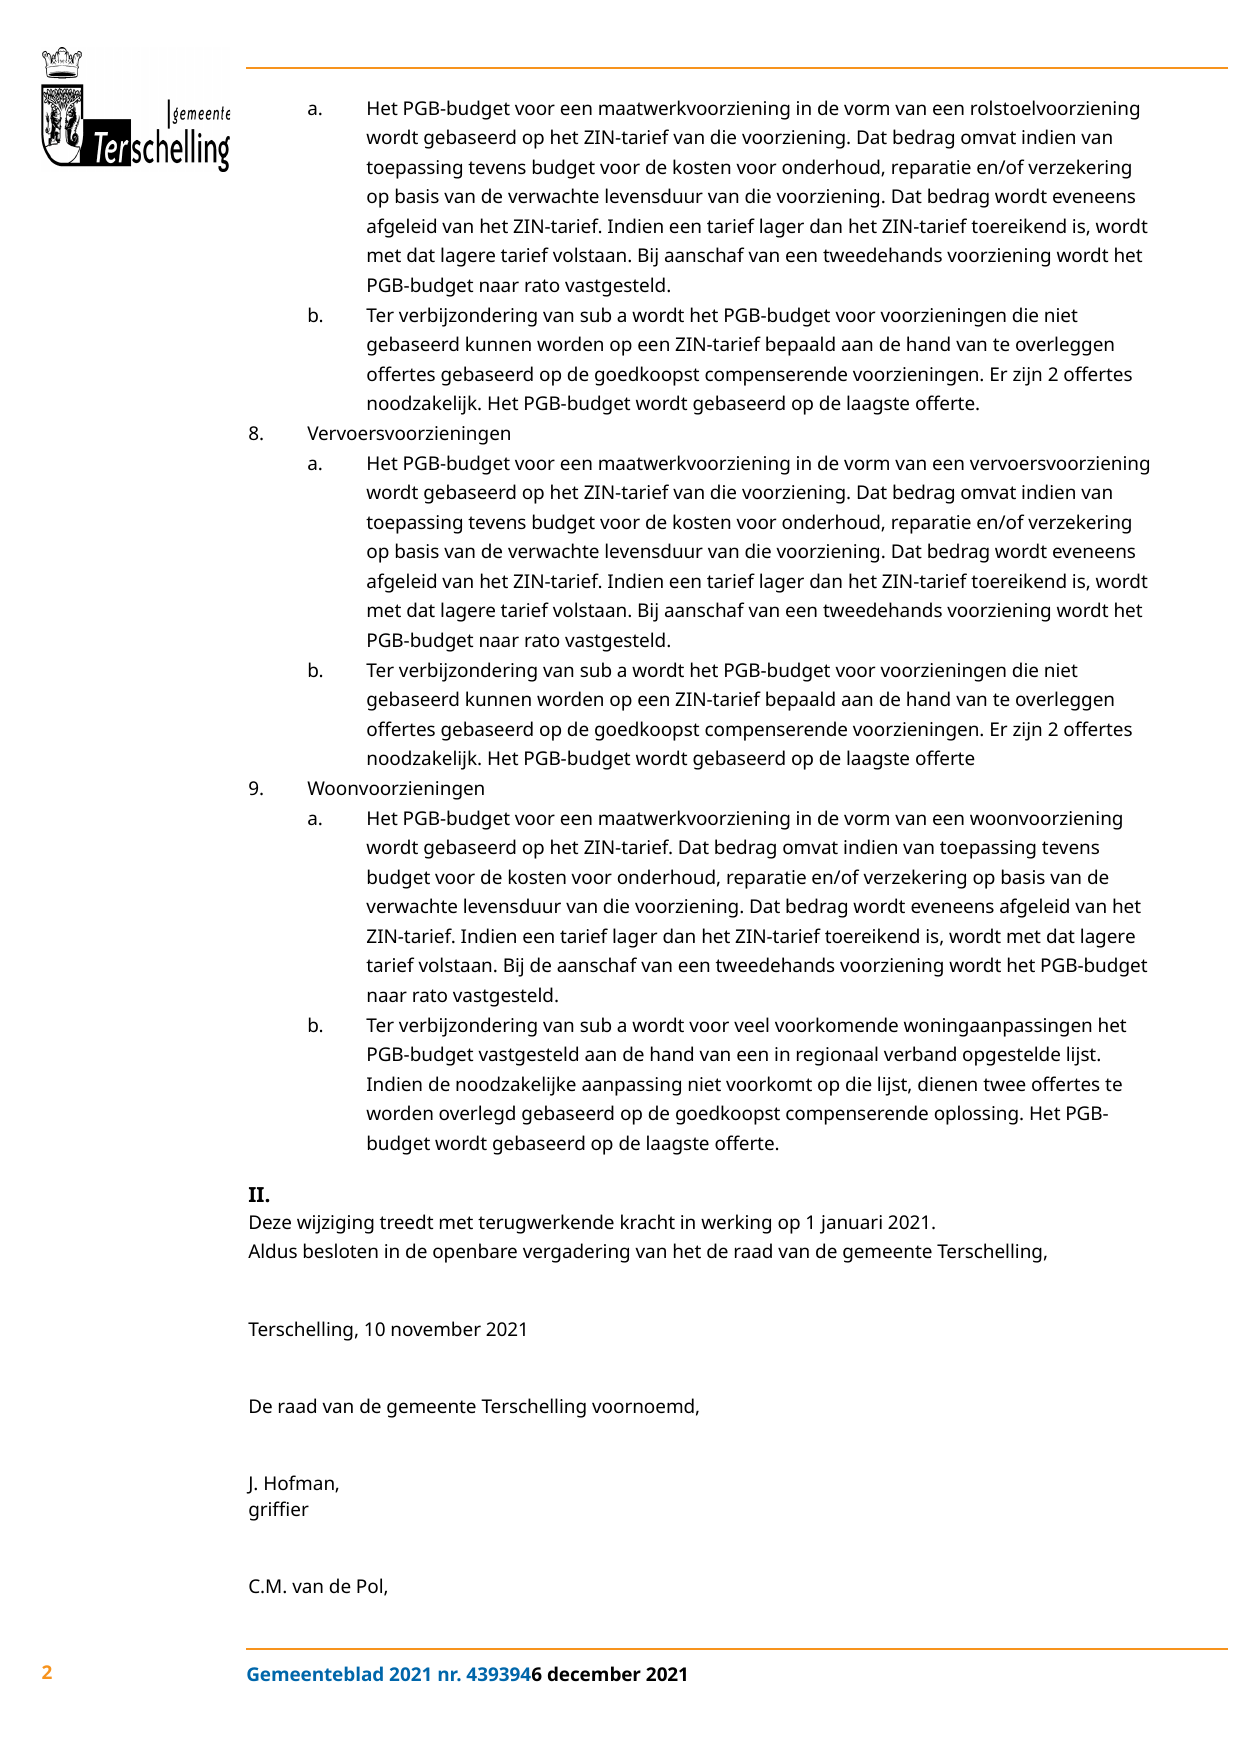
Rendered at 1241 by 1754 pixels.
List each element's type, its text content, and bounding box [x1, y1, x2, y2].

list Ter verbijzondering van sub a wordt voor veel voorkomende woningaanpassingen het PGB-budget vastgesteld aan de hand van een in regionaal verband opgestelde lijst. Indien de noodzakelijke aanpassing niet voorkomt op die lijst, dienen twee offertes te worden overlegd gebaseerd op de goedkoopst compenserende oplossing. Het PGB-budget wordt gebaseerd op de laagste offerte. [307, 1012, 1152, 1156]
list Vervoersvoorzieningen [248, 420, 1152, 446]
text C.M. van de Pol, [248, 1573, 1152, 1599]
text II. [248, 1181, 1152, 1209]
text Aldus besloten in de openbare vergadering van het de raad van de gemeente Terschelling, [248, 1239, 1152, 1264]
picture [41, 47, 231, 172]
text Deze wijziging treedt met terugwerkende kracht in werking op 1 januari 2021. [248, 1209, 1152, 1235]
text De raad van de gemeente Terschelling voornoemd, [248, 1393, 1152, 1419]
list Ter verbijzondering van sub a wordt het PGB-budget voor voorzieningen die niet gebaseerd kunnen worden op een ZIN-tarief bepaald aan de hand van te overleggen offertes gebaseerd op de goedkoopst compenserende voorzieningen. Er zijn 2 offertes noodzakelijk. Het PGB-budget wordt gebaseerd op de laagste offerte [307, 657, 1152, 771]
list Het PGB-budget voor een maatwerkvoorziening in de vorm van een woonvoorziening wordt gebaseerd op het ZIN-tarief. Dat bedrag omvat indien van toepassing tevens budget voor de kosten voor onderhoud, reparatie en/of verzekering op basis van de verwachte levensduur van die voorziening. Dat bedrag wordt eveneens afgeleid van het ZIN-tarief. Indien een tarief lager dan het ZIN-tarief toereikend is, wordt met dat lagere tarief volstaan. Bij de aanschaf van een tweedehands voorziening wordt het PGB-budget naar rato vastgesteld. [307, 805, 1152, 1008]
text J. Hofman, [248, 1470, 1152, 1496]
list Het PGB-budget voor een maatwerkvoorziening in de vorm van een rolstoelvoorziening wordt gebaseerd op het ZIN-tarief van die voorziening. Dat bedrag omvat indien van toepassing tevens budget voor de kosten voor onderhoud, reparatie en/of verzekering op basis van de verwachte levensduur van die voorziening. Dat bedrag wordt eveneens afgeleid van het ZIN-tarief. Indien een tarief lager dan het ZIN-tarief toereikend is, wordt met dat lagere tarief volstaan. Bij aanschaf van een tweedehands voorziening wordt het PGB-budget naar rato vastgesteld. [307, 95, 1152, 298]
list Ter verbijzondering van sub a wordt het PGB-budget voor voorzieningen die niet gebaseerd kunnen worden op een ZIN-tarief bepaald aan de hand van te overleggen offertes gebaseerd op de goedkoopst compenserende voorzieningen. Er zijn 2 offertes noodzakelijk. Het PGB-budget wordt gebaseerd op de laagste offerte. [307, 302, 1152, 416]
text griffier [248, 1496, 1152, 1522]
text Terschelling, 10 november 2021 [248, 1316, 1152, 1342]
list Woonvoorzieningen [248, 775, 1152, 801]
list Het PGB-budget voor een maatwerkvoorziening in de vorm van een vervoersvoorziening wordt gebaseerd op het ZIN-tarief van die voorziening. Dat bedrag omvat indien van toepassing tevens budget voor de kosten voor onderhoud, reparatie en/of verzekering op basis van de verwachte levensduur van die voorziening. Dat bedrag wordt eveneens afgeleid van het ZIN-tarief. Indien een tarief lager dan het ZIN-tarief toereikend is, wordt met dat lagere tarief volstaan. Bij aanschaf van een tweedehands voorziening wordt het PGB-budget naar rato vastgesteld. [307, 450, 1152, 653]
